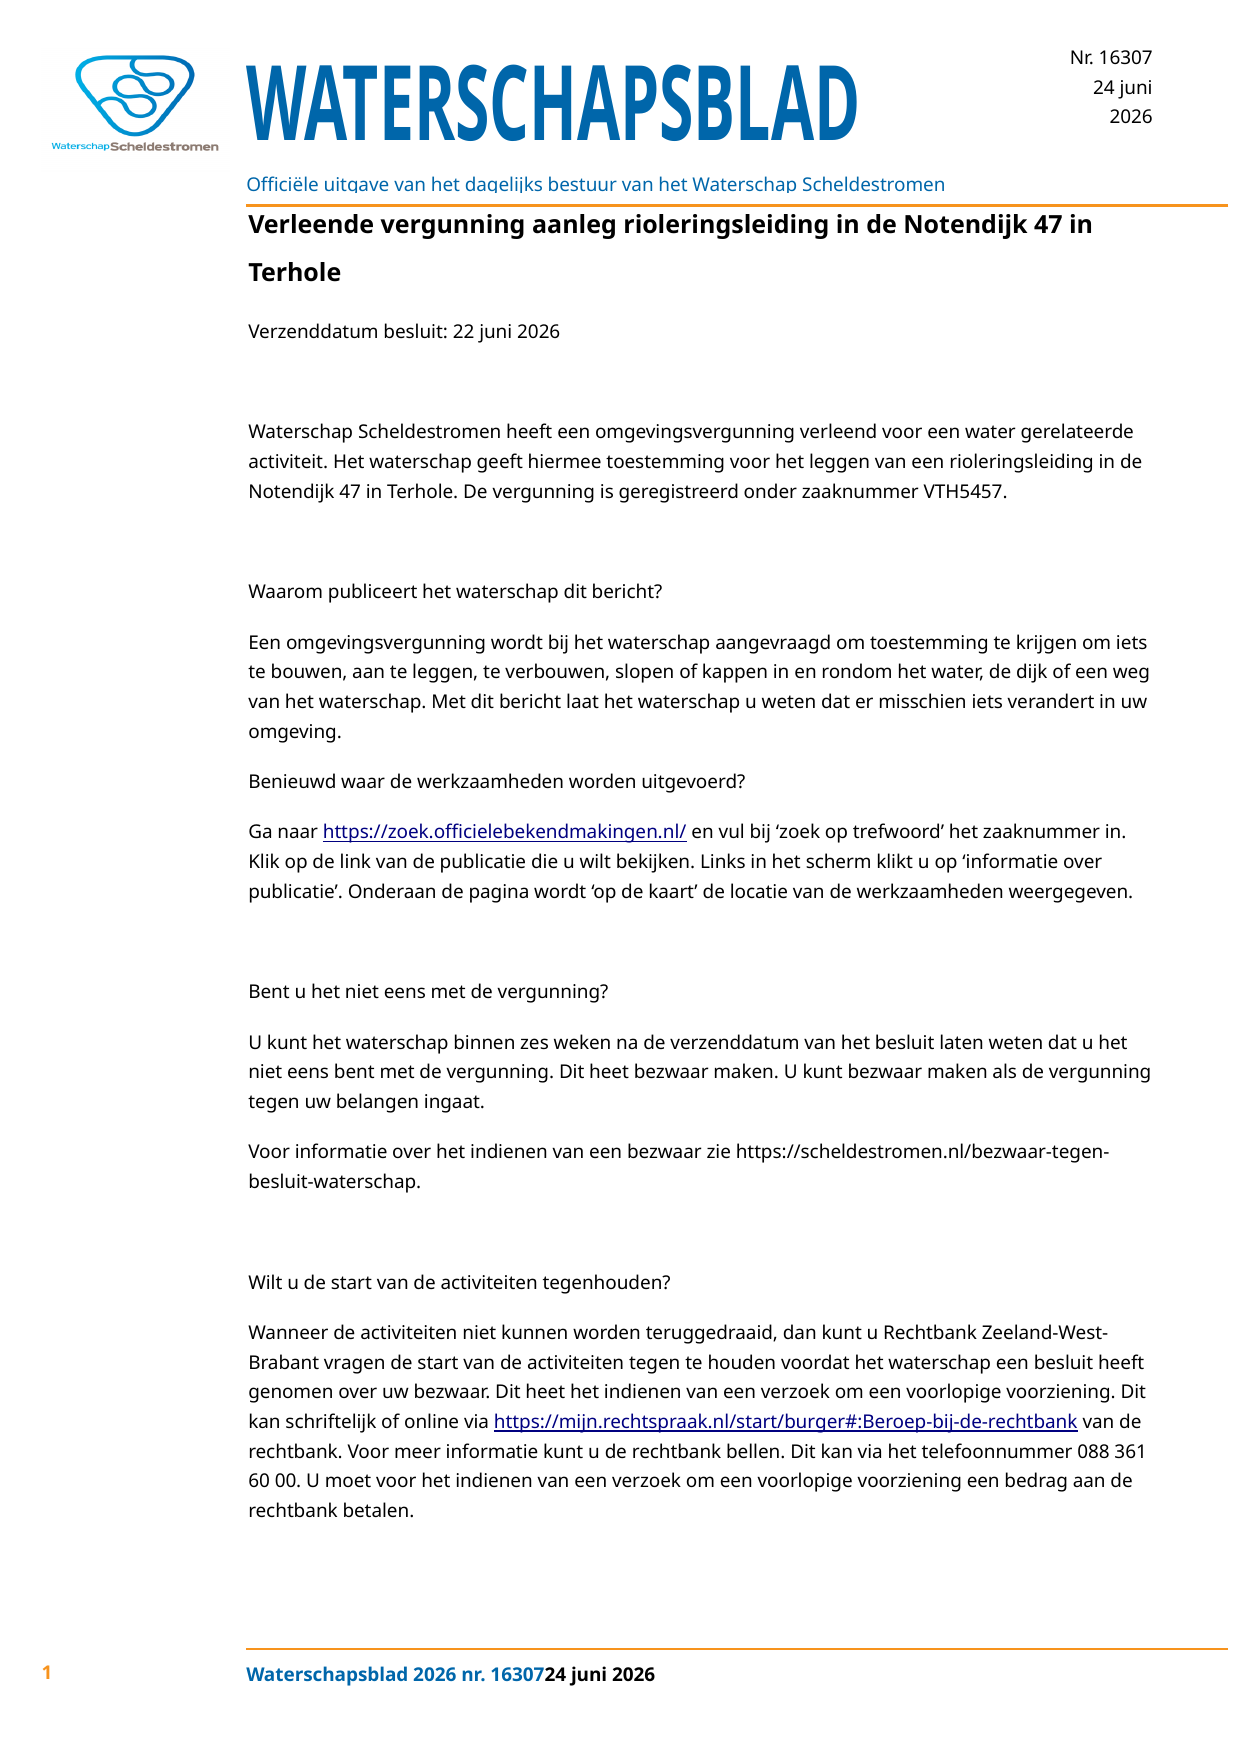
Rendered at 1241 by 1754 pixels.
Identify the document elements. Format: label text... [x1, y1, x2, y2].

text Waarom publiceert het waterschap dit bericht? [248, 579, 1152, 604]
text Wilt u de start van de activiteiten tegenhouden? [248, 1269, 1152, 1295]
text Verleende vergunning aanleg rioleringsleiding in de Notendijk 47 in Terhole [248, 207, 1152, 288]
text U kunt het waterschap binnen zes weken na de verzenddatum van het besluit laten weten dat u het niet eens bent met de vergunning. Dit heet bezwaar maken. U kunt bezwaar maken als de vergunning tegen uw belangen ingaat. [248, 1029, 1152, 1114]
text Een omgevingsvergunning wordt bij het waterschap aangevraagd om toestemming te krijgen om iets te bouwen, aan te leggen, te verbouwen, slopen of kappen in en rondom het water, de dijk of een weg van het waterschap. Met dit bericht laat het waterschap u weten dat er misschien iets verandert in uw omgeving. [248, 629, 1152, 744]
text Benieuwd waar de werkzaamheden worden uitgevoerd? [248, 768, 1152, 794]
text Waterschap Scheldestromen heeft een omgevingsvergunning verleend voor een water gerelateerde activiteit. Het waterschap geeft hiermee toestemming voor het leggen van een rioleringsleiding in de Notendijk 47 in Terhole. De vergunning is geregistreerd onder zaaknummer VTH5457. [248, 419, 1152, 504]
text Bent u het niet eens met de vergunning? [248, 979, 1152, 1004]
text Ga naar https://zoek.officielebekendmakingen.nl/ en vul bij ‘zoek op trefwoord’ het zaaknummer in. Klik op de link van de publicatie die u wilt bekijken. Links in het scherm klikt u op ‘informatie over publicatie’. Onderaan de pagina wordt ‘op de kaart’ de locatie van de werkzaamheden weergegeven. [248, 819, 1152, 904]
text Wanneer de activiteiten niet kunnen worden teruggedraaid, dan kunt u Rechtbank Zeeland-West-Brabant vragen de start van de activiteiten tegen te houden voordat het waterschap een besluit heeft genomen over uw bezwaar. Dit heet het indienen van een verzoek om een voorlopige voorziening. Dit kan schriftelijk of online via https://mijn.rechtspraak.nl/start/burger#:Beroep-bij-de-rechtbank van de rechtbank. Voor meer informatie kunt u de rechtbank bellen. Dit kan via het telefoonnummer 088 361 60 00. U moet voor het indienen van een verzoek om een voorlopige voorziening een bedrag aan de rechtbank betalen. [248, 1319, 1152, 1523]
text Verzenddatum besluit: 22 juni 2026 [248, 318, 1152, 344]
text Voor informatie over het indienen van een bezwaar zie https://scheldestromen.nl/bezwaar-tegen-besluit-waterschap. [248, 1139, 1152, 1194]
picture [41, 47, 231, 172]
